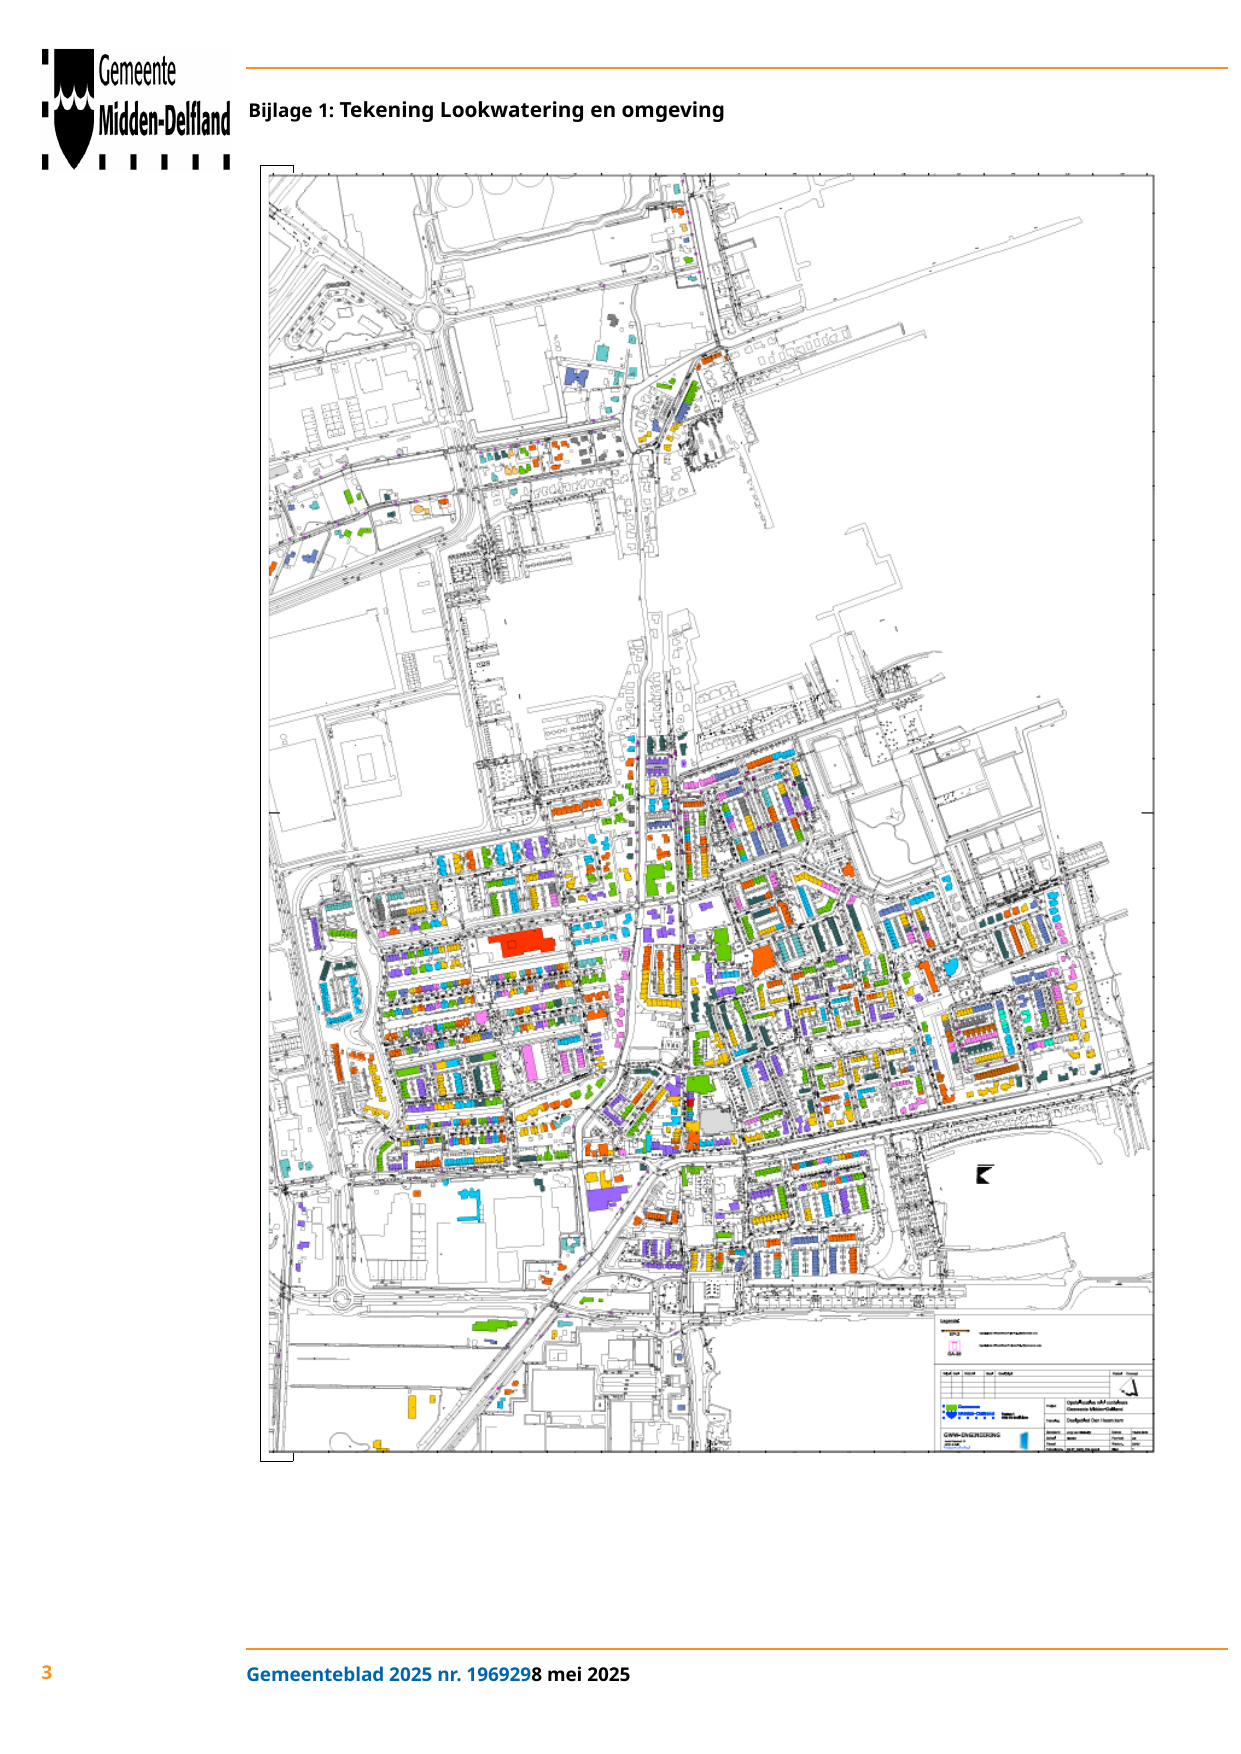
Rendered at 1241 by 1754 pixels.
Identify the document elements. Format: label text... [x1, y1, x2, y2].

picture [41, 47, 231, 172]
text Bijlage 1: Tekening Lookwatering en omgeving [248, 95, 1152, 123]
picture [268, 173, 1155, 1453]
